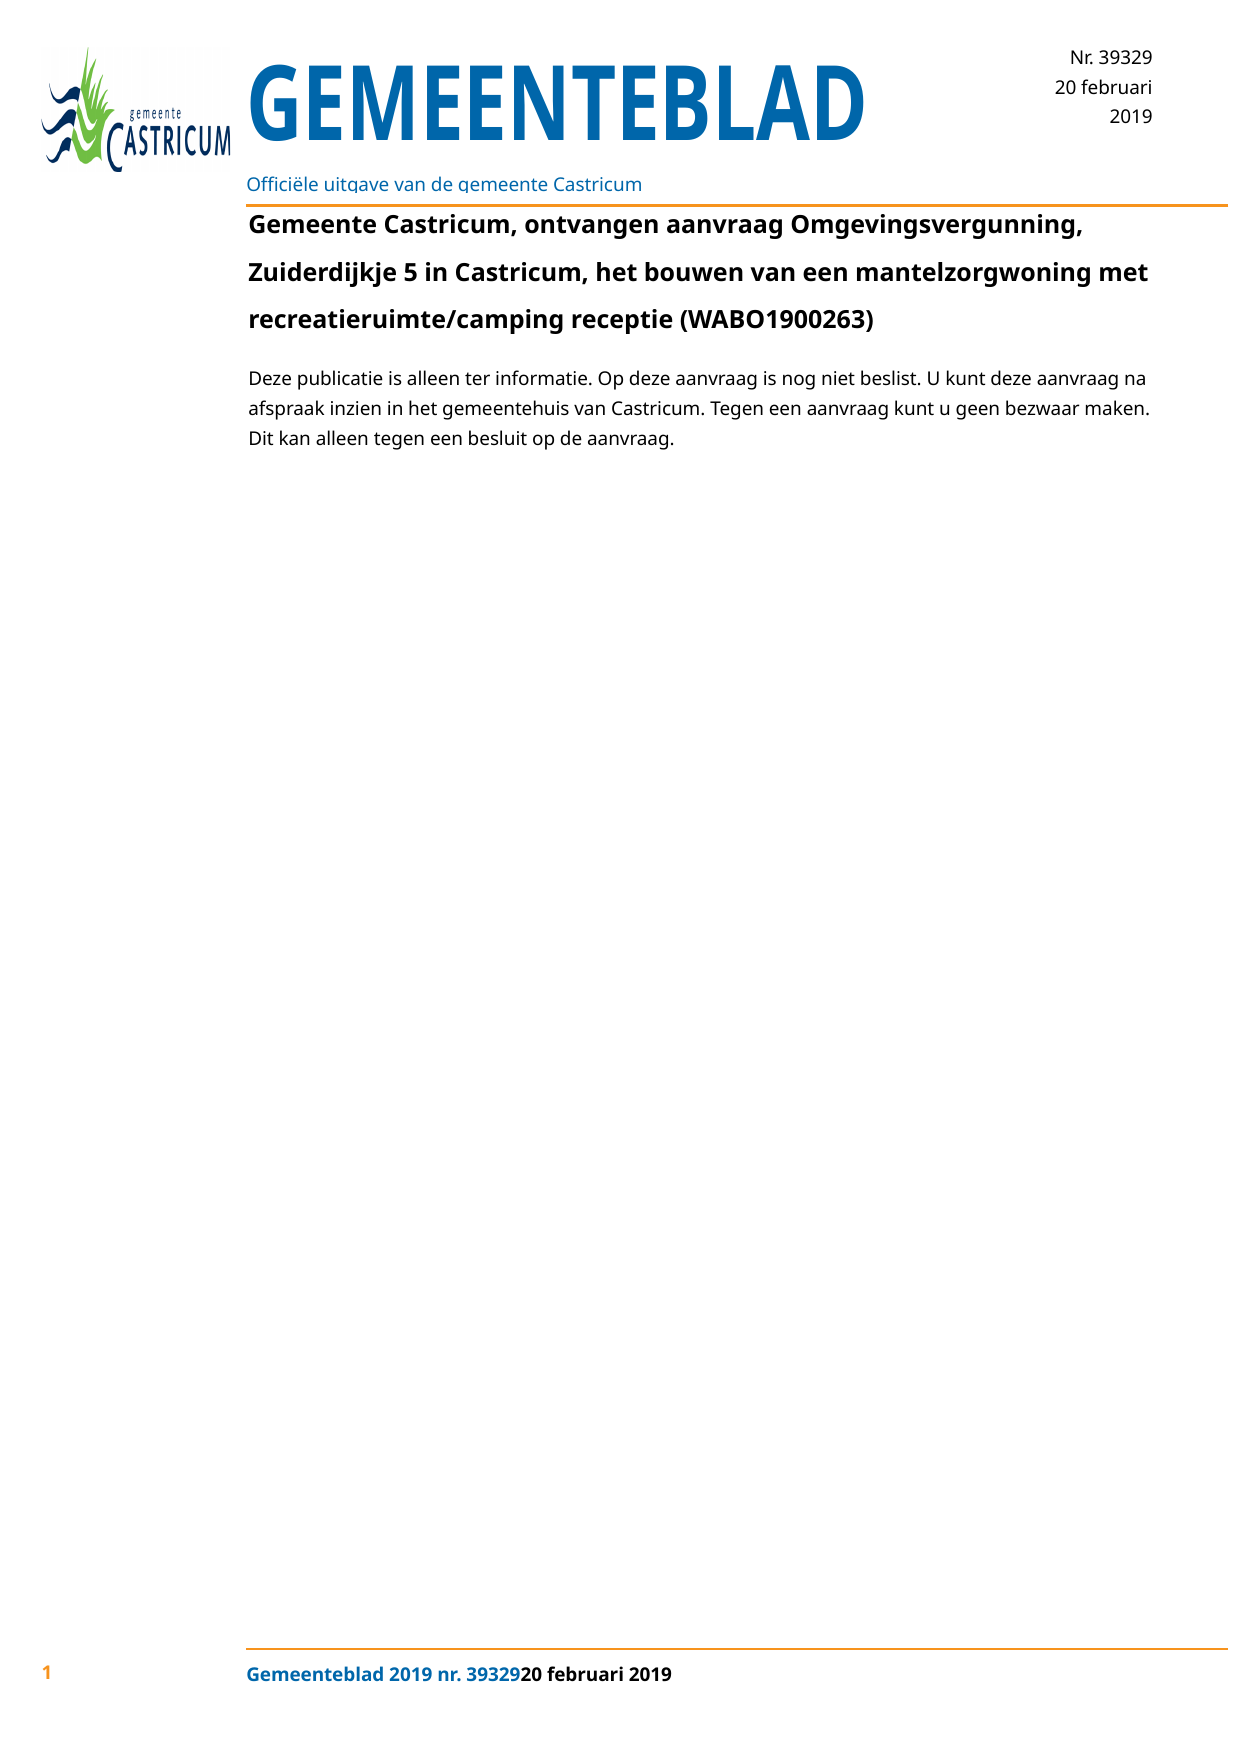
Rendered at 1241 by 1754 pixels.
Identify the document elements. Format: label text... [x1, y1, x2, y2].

text Gemeente Castricum, ontvangen aanvraag Omgevingsvergunning, Zuiderdijkje 5 in Castricum, het bouwen van een mantelzorgwoning met recreatieruimte/camping receptie (WABO1900263) [248, 207, 1152, 336]
text Deze publicatie is alleen ter informatie. Op deze aanvraag is nog niet beslist. U kunt deze aanvraag na afspraak inzien in het gemeentehuis van Castricum. Tegen een aanvraag kunt u geen bezwaar maken. Dit kan alleen tegen een besluit op de aanvraag. [248, 366, 1152, 450]
picture [41, 47, 231, 172]
